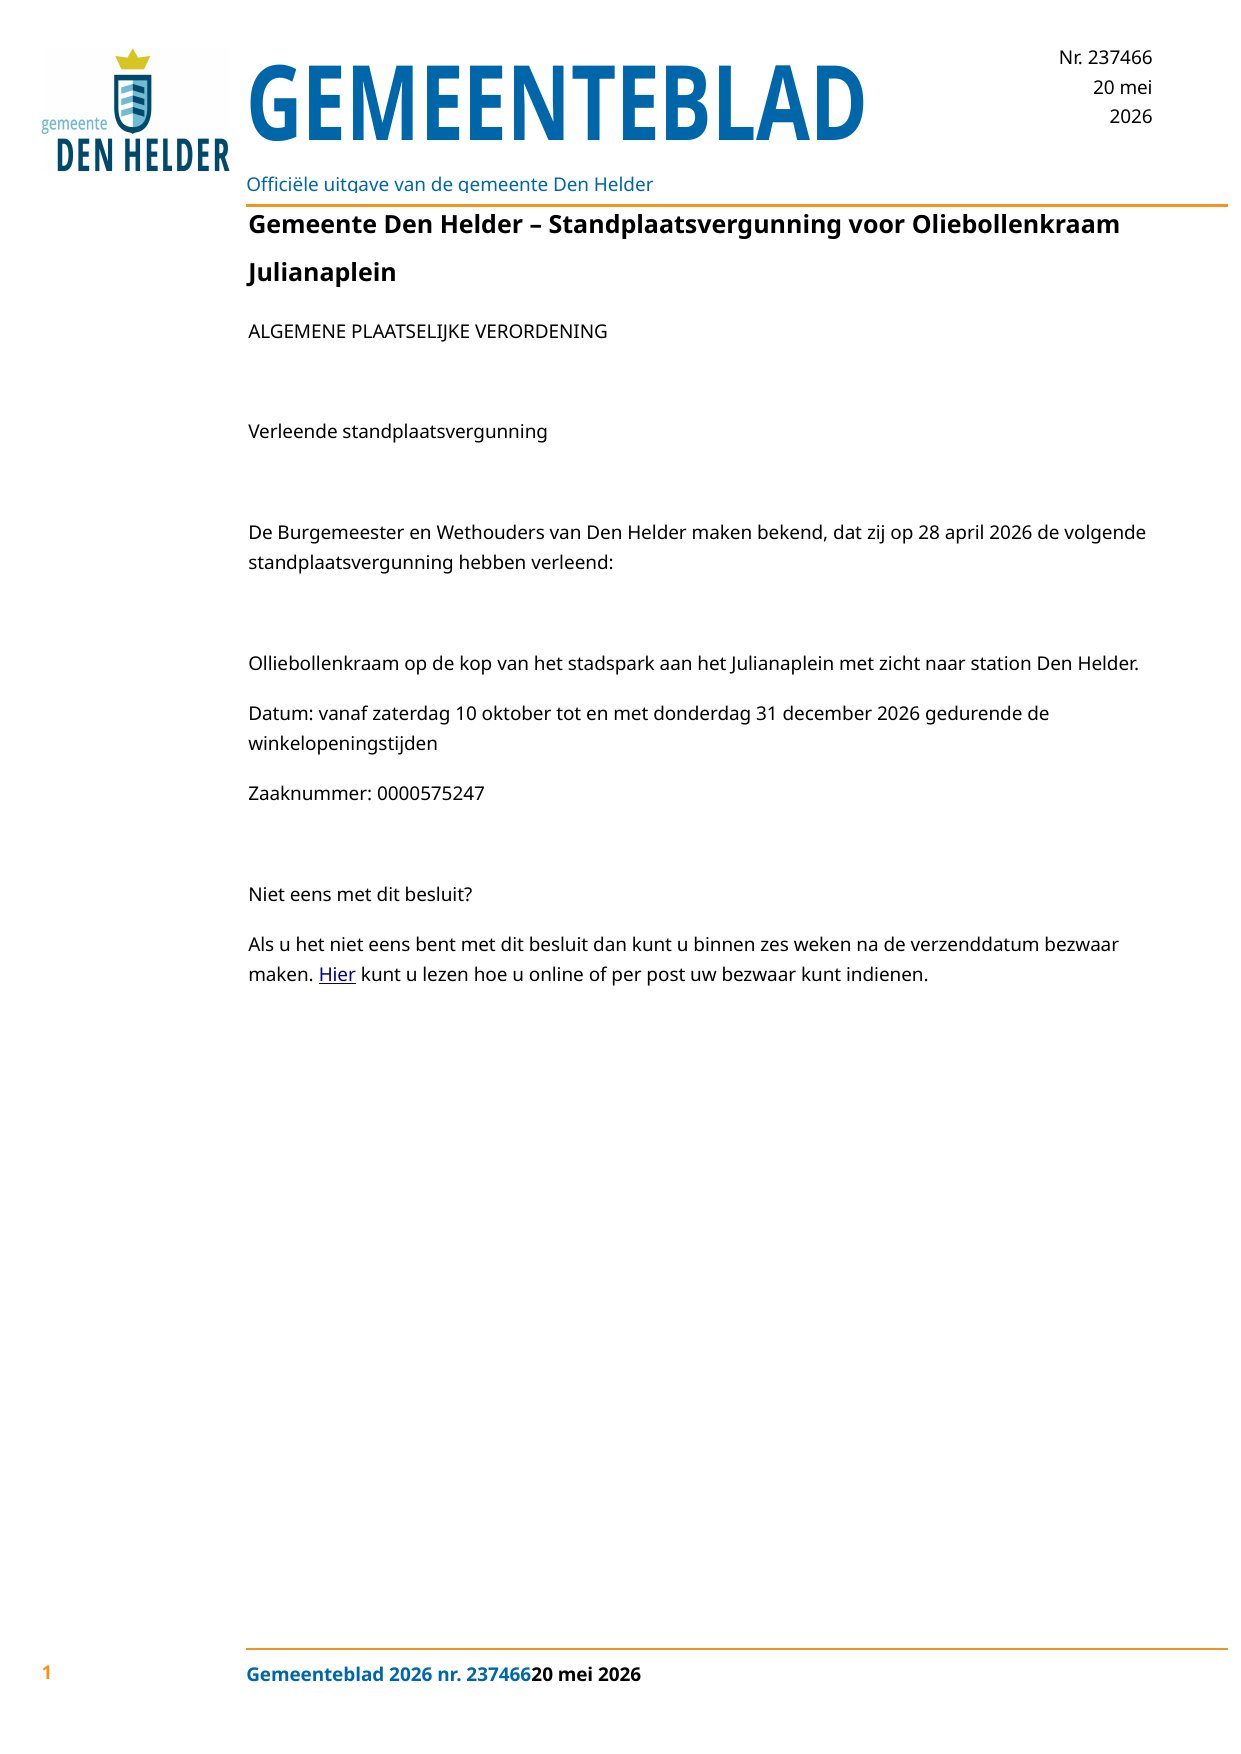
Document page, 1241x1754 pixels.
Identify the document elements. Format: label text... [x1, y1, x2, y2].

text De Burgemeester en Wethouders van Den Helder maken bekend, dat zij op 28 april 2026 de volgende standplaatsvergunning hebben verleend: [248, 519, 1152, 575]
picture [100, 154, 106, 172]
picture [41, 47, 231, 172]
picture [63, 144, 68, 165]
text Gemeente Den Helder – Standplaatsvergunning voor Oliebollenkraam Julianaplein [248, 207, 1152, 288]
picture [220, 160, 224, 172]
text Als u het niet eens bent met dit besluit dan kunt u binnen zes weken na de verzenddatum bezwaar maken. Hier kunt u lezen hoe u online of per post uw bezwaar kunt indienen. [248, 932, 1152, 987]
text Niet eens met dit besluit? [248, 881, 1152, 907]
text Zaaknummer: 0000575247 [248, 780, 1152, 806]
text Olliebollenkraam op de kop van het stadspark aan het Julianaplein met zicht naar station Den Helder. [248, 650, 1152, 676]
text Verleende standplaatsvergunning [248, 419, 1152, 444]
text ALGEMENE PLAATSELIJKE VERORDENING [248, 318, 1152, 344]
text Datum: vanaf zaterdag 10 oktober tot en met donderdag 31 december 2026 gedurende de winkelopeningstijden [248, 700, 1152, 756]
picture [182, 144, 187, 165]
picture [130, 157, 135, 172]
